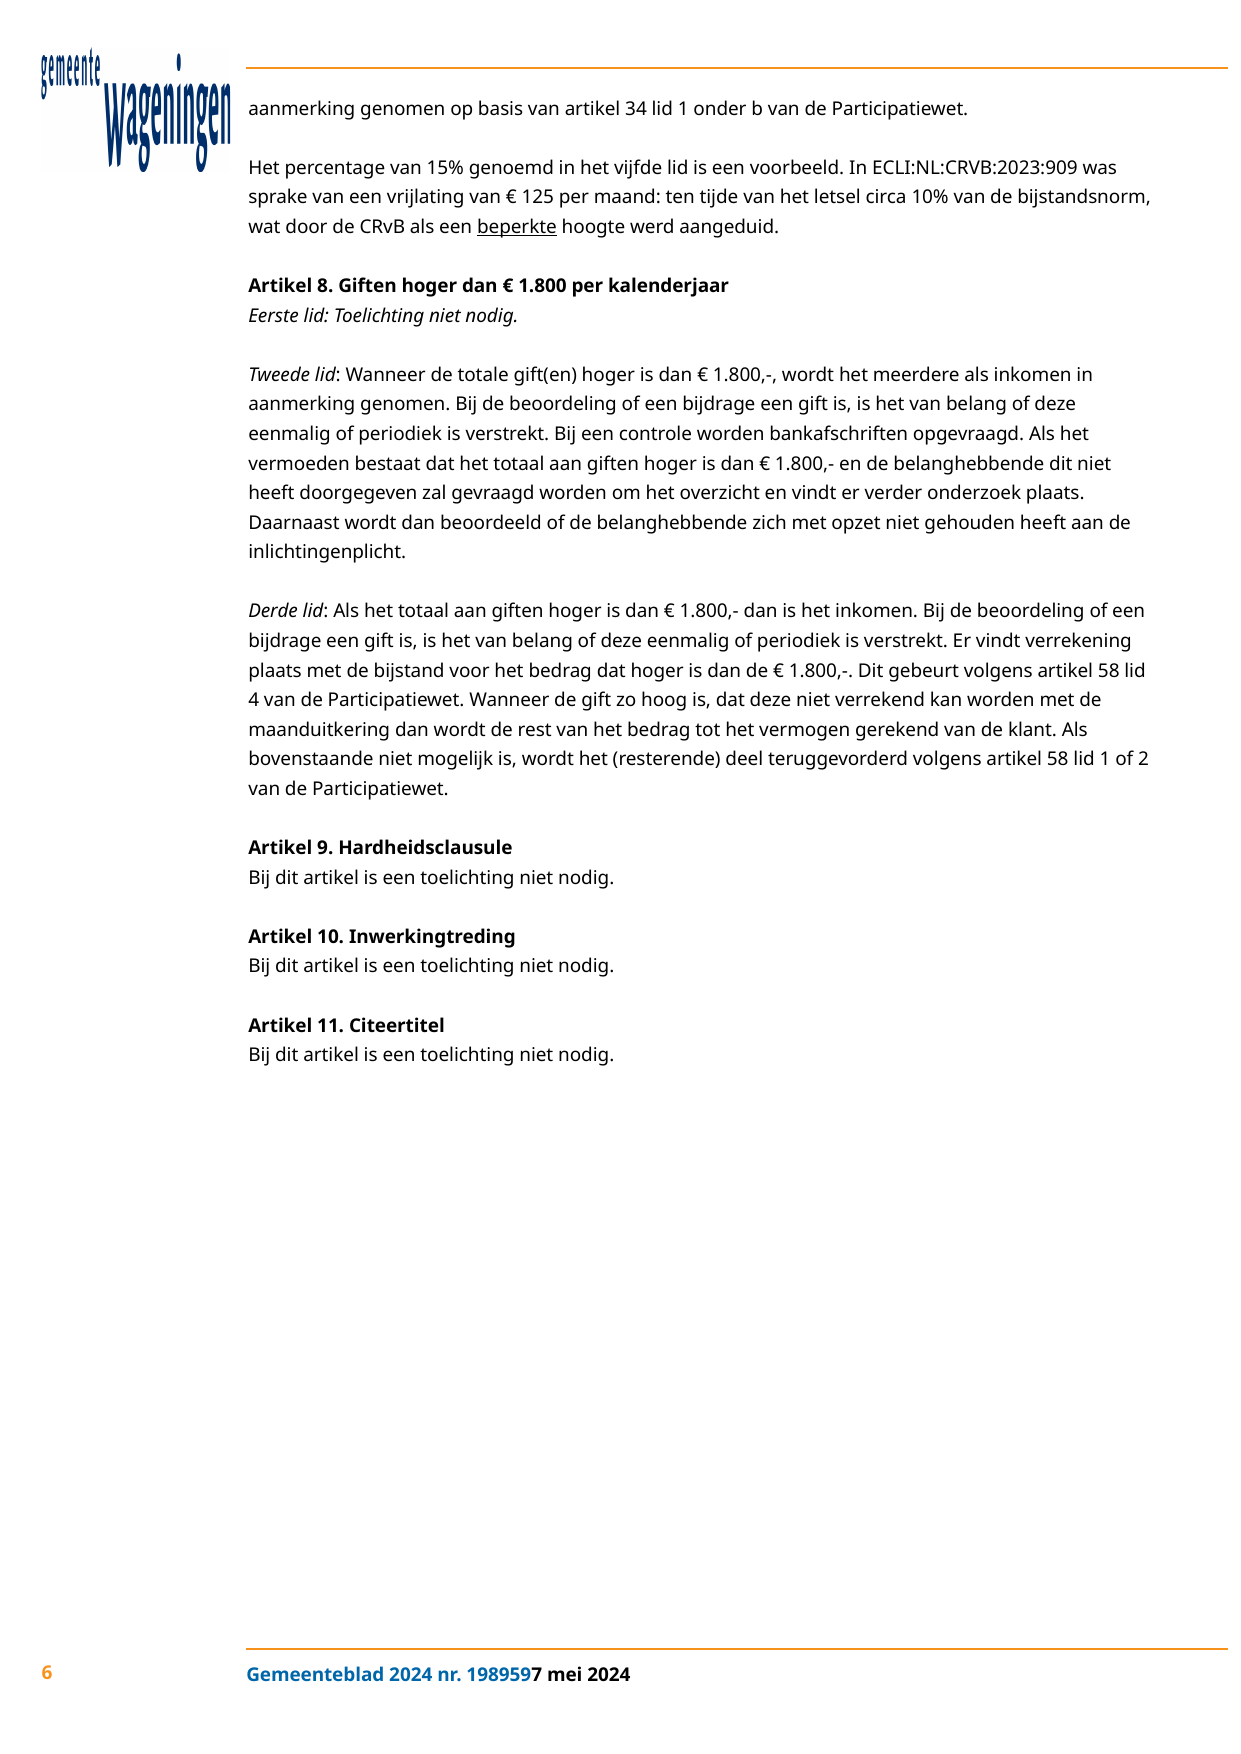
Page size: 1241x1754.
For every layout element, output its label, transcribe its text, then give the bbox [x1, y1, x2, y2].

text Bij dit artikel is een toelichting niet nodig. [248, 1041, 1152, 1067]
text Bij dit artikel is een toelichting niet nodig. [248, 953, 1152, 978]
text Tweede lid: Wanneer de totale gift(en) hoger is dan € 1.800,-, wordt het meerdere als inkomen in aanmerking genomen. Bij de beoordeling of een bijdrage een gift is, is het van belang of deze eenmalig of periodiek is verstrekt. Bij een controle worden bankafschriften opgevraagd. Als het vermoeden bestaat dat het totaal aan giften hoger is dan € 1.800,- en de belanghebbende dit niet heeft doorgegeven zal gevraagd worden om het overzicht en vindt er verder onderzoek plaats. Daarnaast wordt dan beoordeeld of de belanghebbende zich met opzet niet gehouden heeft aan de inlichtingenplicht. [248, 361, 1152, 564]
text Artikel 11. Citeertitel [248, 1012, 1152, 1038]
text Eerste lid: Toelichting niet nodig. [248, 302, 1152, 328]
text Derde lid: Als het totaal aan giften hoger is dan € 1.800,- dan is het inkomen. Bij de beoordeling of een bijdrage een gift is, is het van belang of deze eenmalig of periodiek is verstrekt. Er vindt verrekening plaats met de bijstand voor het bedrag dat hoger is dan de € 1.800,-. Dit gebeurt volgens artikel 58 lid 4 van de Participatiewet. Wanneer de gift zo hoog is, dat deze niet verrekend kan worden met de maanduitkering dan wordt de rest van het bedrag tot het vermogen gerekend van de klant. Als bovenstaande niet mogelijk is, wordt het (resterende) deel teruggevorderd volgens artikel 58 lid 1 of 2 van de Participatiewet. [248, 598, 1152, 801]
text Artikel 9. Hardheidsclausule [248, 834, 1152, 860]
text aanmerking genomen op basis van artikel 34 lid 1 onder b van de Participatiewet. [248, 95, 1152, 121]
text Artikel 10. Inwerkingtreding [248, 923, 1152, 949]
text Bij dit artikel is een toelichting niet nodig. [248, 864, 1152, 890]
text Het percentage van 15% genoemd in het vijfde lid is een voorbeeld. In ECLI:NL:CRVB:2023:909 was sprake van een vrijlating van € 125 per maand: ten tijde van het letsel circa 10% van de bijstandsnorm, wat door de CRvB als een beperkte hoogte werd aangeduid. [248, 154, 1152, 239]
picture [41, 47, 231, 172]
text Artikel 8. Giften hoger dan € 1.800 per kalenderjaar [248, 272, 1152, 298]
